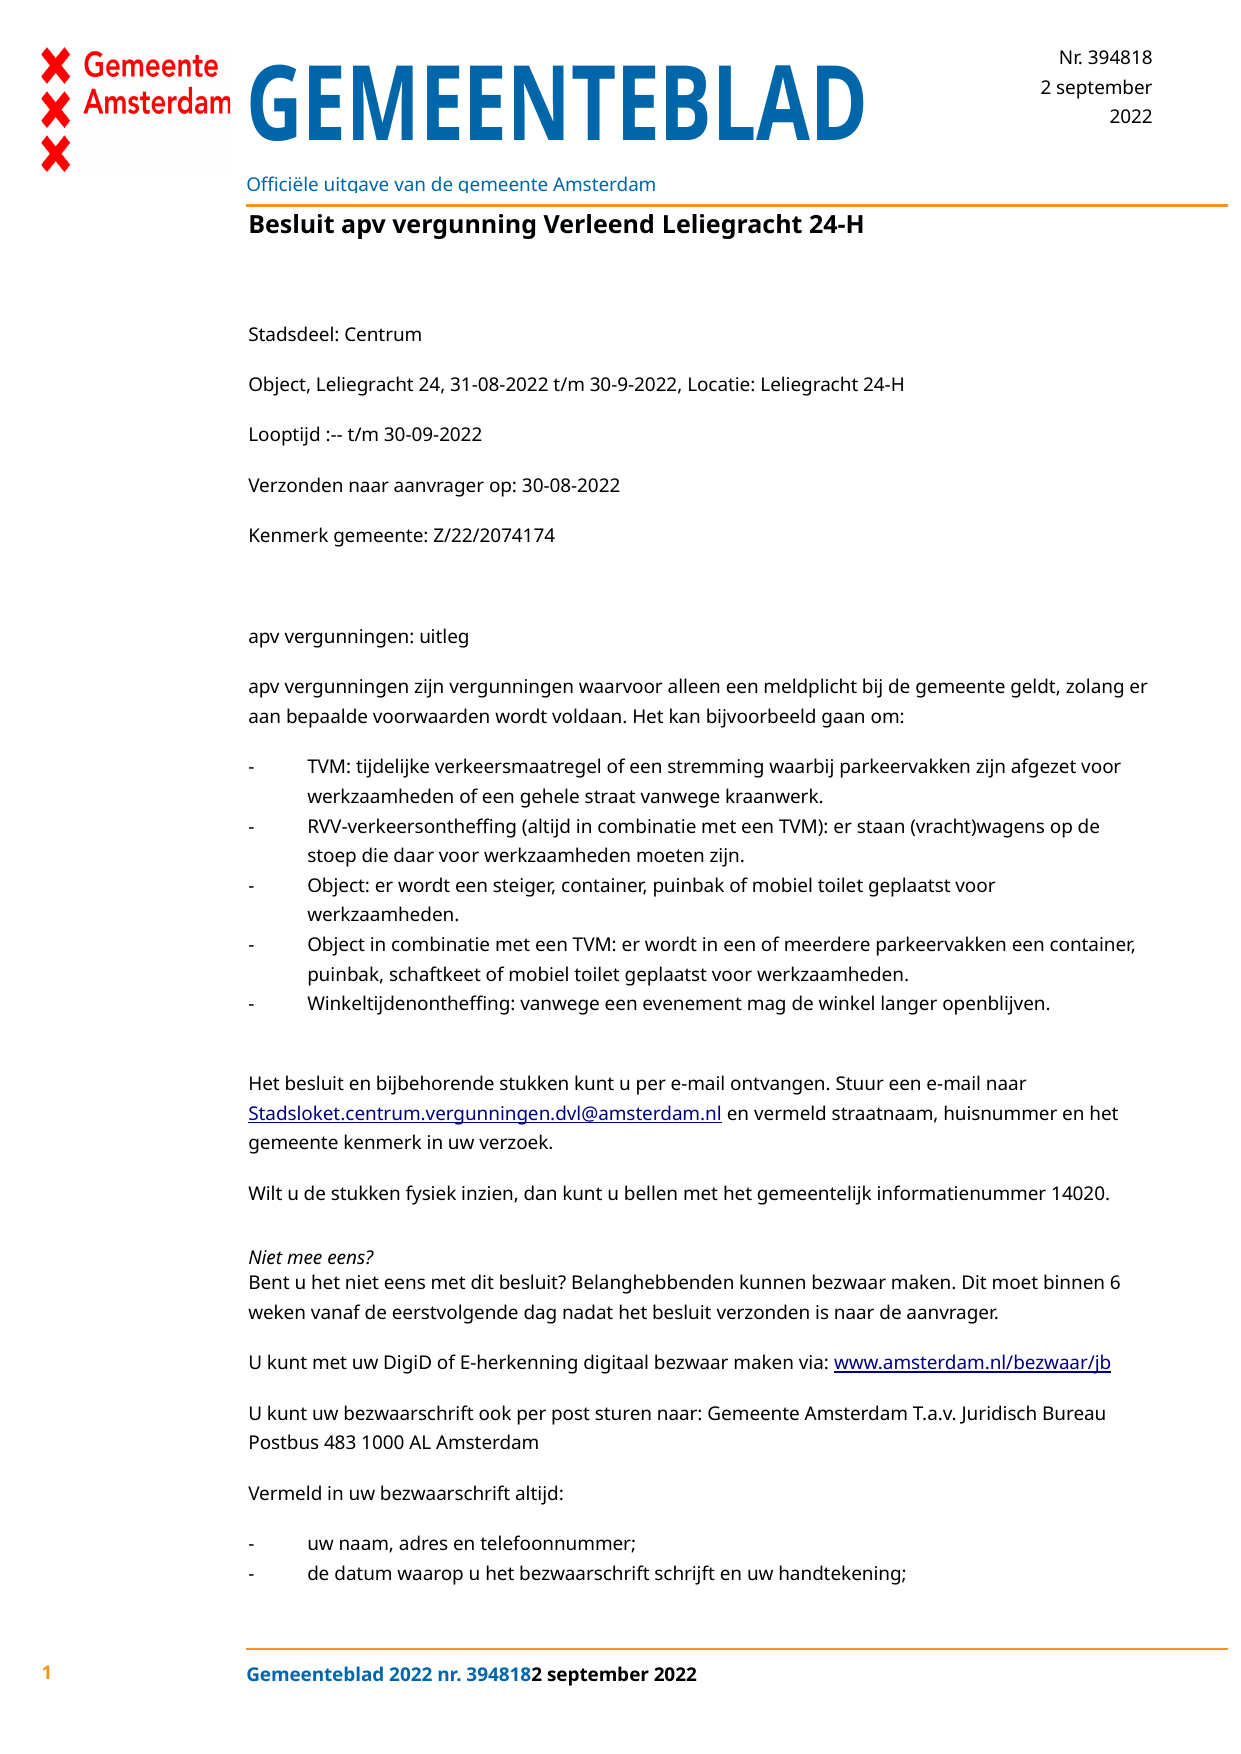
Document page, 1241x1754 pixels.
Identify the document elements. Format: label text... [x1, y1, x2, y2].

text apv vergunningen zijn vergunningen waarvoor alleen een meldplicht bij de gemeente geldt, zolang er aan bepaalde voorwaarden wordt voldaan. Het kan bijvoorbeeld gaan om: [248, 674, 1152, 729]
text Vermeld in uw bezwaarschrift altijd: [248, 1480, 1152, 1506]
text Besluit apv vergunning Verleend Leliegracht 24-H [248, 207, 1152, 241]
text Het besluit en bijbehorende stukken kunt u per e-mail ontvangen. Stuur een e-mail naar Stadsloket.centrum.vergunningen.dvl@amsterdam.nl en vermeld straatnaam, huisnummer en het gemeente kenmerk in uw verzoek. [248, 1070, 1152, 1155]
text Object, Leliegracht 24, 31-08-2022 t/m 30-9-2022, Locatie: Leliegracht 24-H [248, 371, 1152, 397]
text Looptijd :-- t/m 30-09-2022 [248, 422, 1152, 447]
list TVM: tijdelijke verkeersmaatregel of een stremming waarbij parkeervakken zijn afgezet voor werkzaamheden of een gehele straat vanwege kraanwerk. [248, 754, 1152, 809]
picture [41, 47, 231, 172]
text U kunt met uw DigiD of E-herkenning digitaal bezwaar maken via: www.amsterdam.nl/bezwaar/jb [248, 1349, 1152, 1375]
text Verzonden naar aanvrager op: 30-08-2022 [248, 472, 1152, 498]
text Bent u het niet eens met dit besluit? Belanghebbenden kunnen bezwaar maken. Dit moet binnen 6 weken vanaf de eerstvolgende dag nadat het besluit verzonden is naar de aanvrager. [248, 1269, 1152, 1325]
text Wilt u de stukken fysiek inzien, dan kunt u bellen met het gemeentelijk informatienummer 14020. [248, 1180, 1152, 1206]
list uw naam, adres en telefoonnummer; [248, 1530, 1152, 1556]
text apv vergunningen: uitleg [248, 623, 1152, 649]
text Kenmerk gemeente: Z/22/2074174 [248, 522, 1152, 548]
list de datum waarop u het bezwaarschrift schrijft en uw handtekening; [248, 1560, 1152, 1586]
list Object: er wordt een steiger, container, puinbak of mobiel toilet geplaatst voor werkzaamheden. [248, 872, 1152, 927]
text U kunt uw bezwaarschrift ook per post sturen naar: Gemeente Amsterdam T.a.v. Juridisch Bureau Postbus 483 1000 AL Amsterdam [248, 1400, 1152, 1455]
text Niet mee eens? [248, 1244, 1152, 1269]
list Winkeltijdenontheffing: vanwege een evenement mag de winkel langer openblijven. [248, 990, 1152, 1016]
list RVV-verkeersontheffing (altijd in combinatie met een TVM): er staan (vracht)wagens op de stoep die daar voor werkzaamheden moeten zijn. [248, 813, 1152, 868]
text Stadsdeel: Centrum [248, 321, 1152, 346]
list Object in combinatie met een TVM: er wordt in een of meerdere parkeervakken een container, puinbak, schaftkeet of mobiel toilet geplaatst voor werkzaamheden. [248, 931, 1152, 986]
